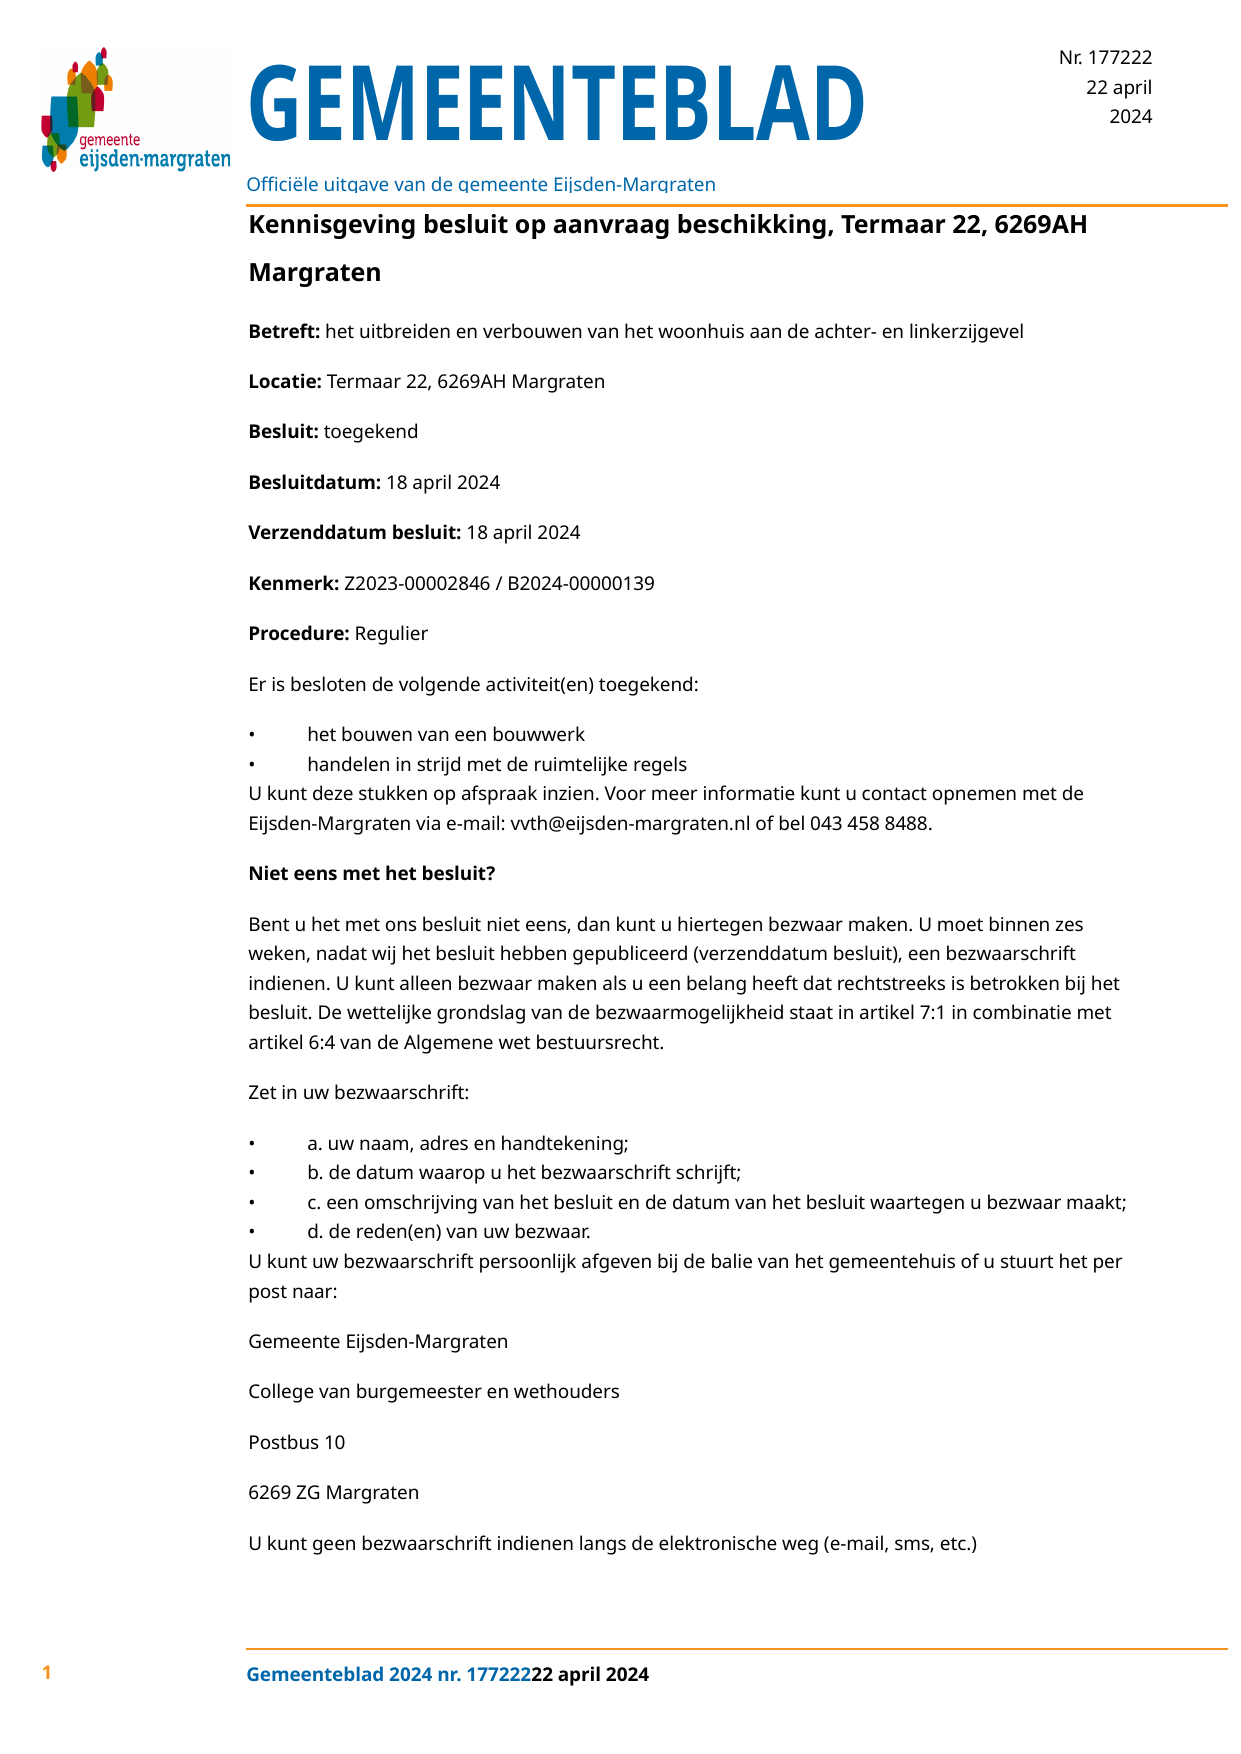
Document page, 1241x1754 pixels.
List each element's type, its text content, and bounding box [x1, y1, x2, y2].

text Betreft: het uitbreiden en verbouwen van het woonhuis aan de achter- en linkerzijgevel [248, 318, 1152, 344]
text Bent u het met ons besluit niet eens, dan kunt u hiertegen bezwaar maken. U moet binnen zes weken, nadat wij het besluit hebben gepubliceerd (verzenddatum besluit), een bezwaarschrift indienen. U kunt alleen bezwaar maken als u een belang heeft dat rechtstreeks is betrokken bij het besluit. De wettelijke grondslag van de bezwaarmogelijkheid staat in artikel 7:1 in combinatie met artikel 6:4 van de Algemene wet bestuursrecht. [248, 911, 1152, 1055]
list handelen in strijd met de ruimtelijke regels [248, 751, 1152, 777]
picture [41, 47, 231, 172]
text 6269 ZG Margraten [248, 1479, 1152, 1505]
text Gemeente Eijsden-Margraten [248, 1328, 1152, 1354]
text U kunt uw bezwaarschrift persoonlijk afgeven bij de balie van het gemeentehuis of u stuurt het per post naar: [248, 1248, 1152, 1304]
list c. een omschrijving van het besluit en de datum van het besluit waartegen u bezwaar maakt; [248, 1189, 1152, 1215]
list b. de datum waarop u het bezwaarschrift schrijft; [248, 1159, 1152, 1185]
text Niet eens met het besluit? [248, 860, 1152, 886]
text Postbus 10 [248, 1429, 1152, 1455]
text Procedure: Regulier [248, 620, 1152, 646]
list a. uw naam, adres en handtekening; [248, 1130, 1152, 1156]
text Locatie: Termaar 22, 6269AH Margraten [248, 368, 1152, 394]
text College van burgemeester en wethouders [248, 1379, 1152, 1404]
text Verzenddatum besluit: 18 april 2024 [248, 519, 1152, 545]
text U kunt deze stukken op afspraak inzien. Voor meer informatie kunt u contact opnemen met de Eijsden-Margraten via e-mail: vvth@eijsden-margraten.nl of bel 043 458 8488. [248, 780, 1152, 836]
text Besluitdatum: 18 april 2024 [248, 469, 1152, 495]
text Kenmerk: Z2023-00002846 / B2024-00000139 [248, 570, 1152, 596]
text U kunt geen bezwaarschrift indienen langs de elektronische weg (e-mail, sms, etc.) [248, 1530, 1152, 1556]
text Er is besloten de volgende activiteit(en) toegekend: [248, 671, 1152, 697]
text Besluit: toegekend [248, 419, 1152, 444]
list het bouwen van een bouwwerk [248, 721, 1152, 747]
text Kennisgeving besluit op aanvraag beschikking, Termaar 22, 6269AH Margraten [248, 207, 1152, 288]
list d. de reden(en) van uw bezwaar. [248, 1219, 1152, 1244]
text Zet in uw bezwaarschrift: [248, 1079, 1152, 1105]
